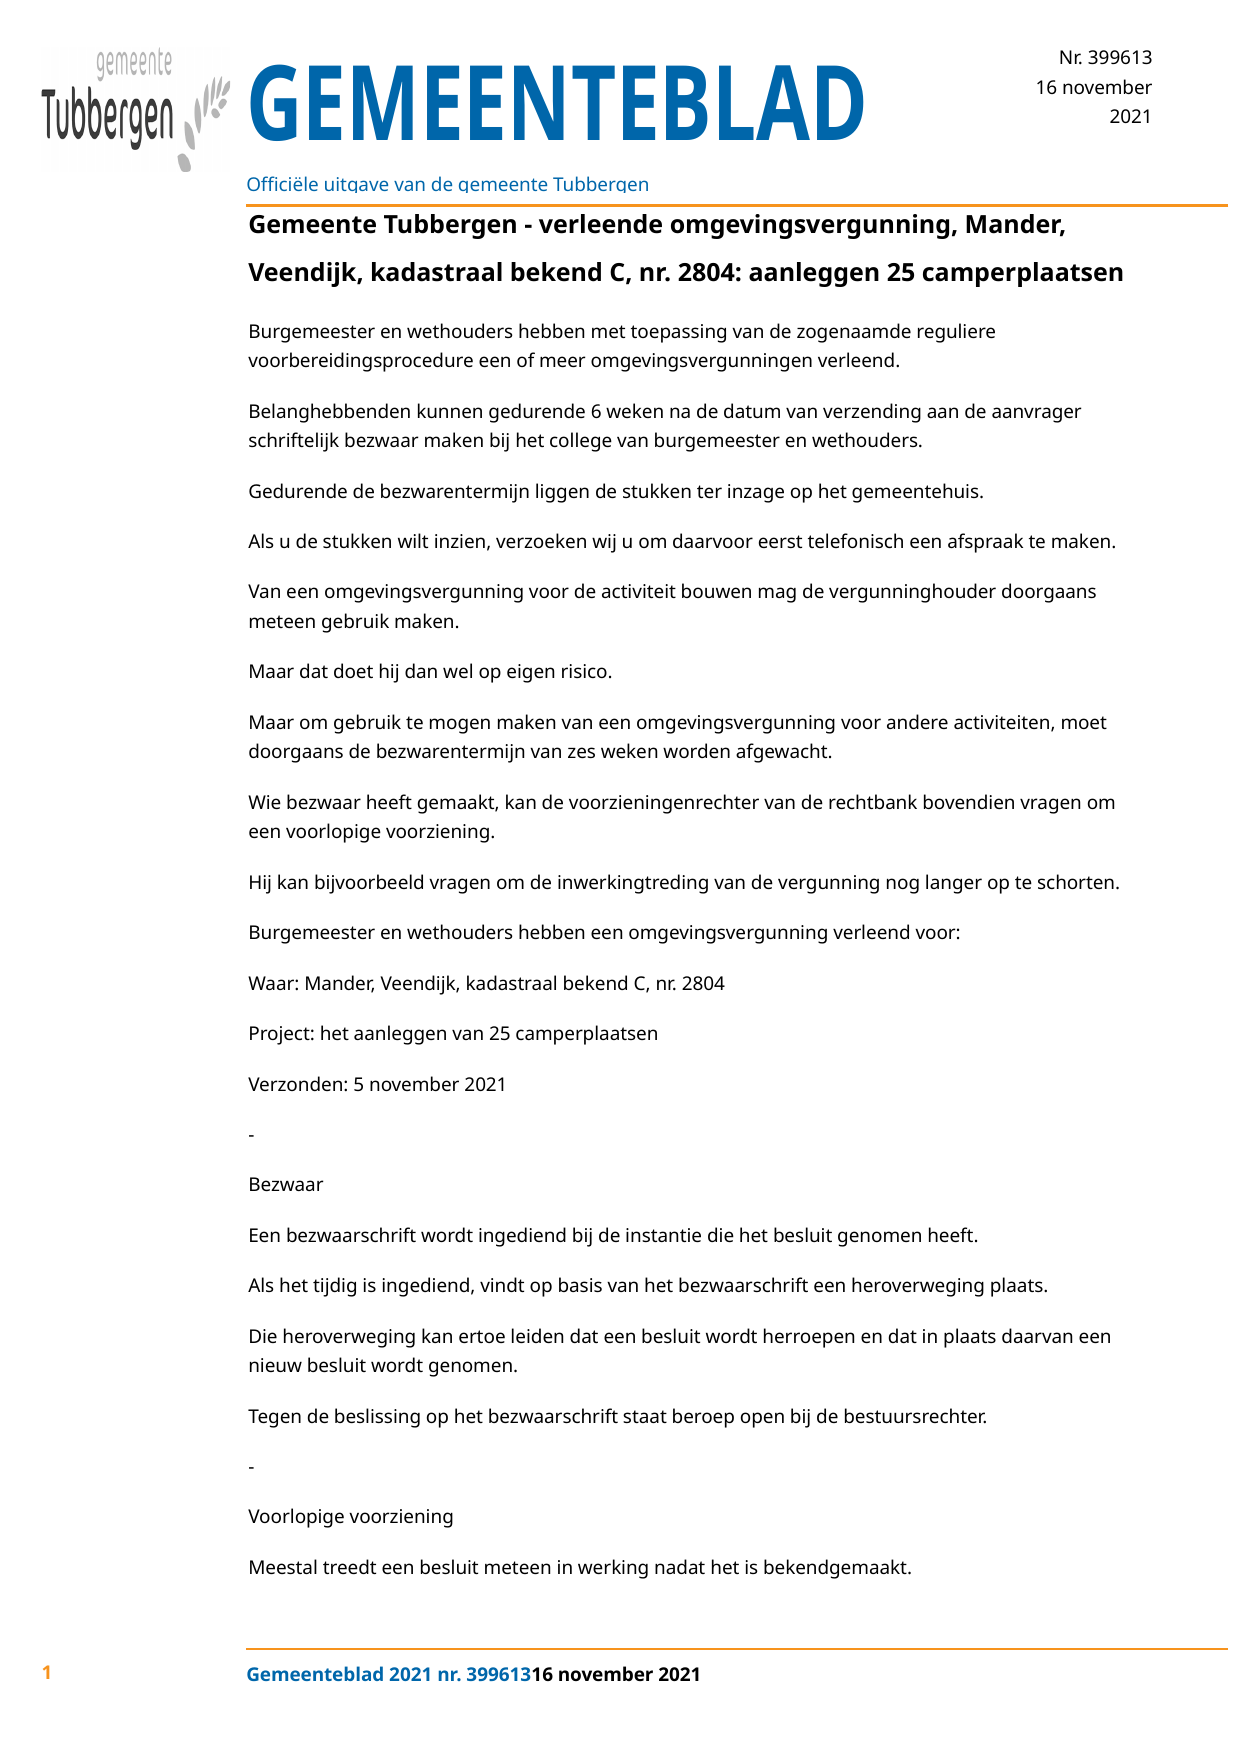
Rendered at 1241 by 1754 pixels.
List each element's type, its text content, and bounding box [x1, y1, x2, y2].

text Belanghebbenden kunnen gedurende 6 weken na de datum van verzending aan de aanvrager schriftelijk bezwaar maken bij het college van burgemeester en wethouders. [248, 398, 1152, 453]
text Gedurende de bezwarentermijn liggen de stukken ter inzage op het gemeentehuis. [248, 478, 1152, 504]
text Waar: Mander, Veendijk, kadastraal bekend C, nr. 2804 [248, 970, 1152, 996]
text Die heroverweging kan ertoe leiden dat een besluit wordt herroepen en dat in plaats daarvan een nieuw besluit wordt genomen. [248, 1323, 1152, 1378]
text Meestal treedt een besluit meteen in werking nadat het is bekendgemaakt. [248, 1554, 1152, 1580]
picture [41, 47, 231, 172]
text Gemeente Tubbergen - verleende omgevingsvergunning, Mander, Veendijk, kadastraal bekend C, nr. 2804: aanleggen 25 camperplaatsen [248, 207, 1152, 288]
text Tegen de beslissing op het bezwaarschrift staat beroep open bij de bestuursrechter. [248, 1403, 1152, 1429]
text Voorlopige voorziening [248, 1504, 1152, 1529]
text Van een omgevingsvergunning voor de activiteit bouwen mag de vergunninghouder doorgaans meteen gebruik maken. [248, 579, 1152, 634]
text - [248, 1121, 1152, 1147]
text Maar om gebruik te mogen maken van een omgevingsvergunning voor andere activiteiten, moet doorgaans de bezwarentermijn van zes weken worden afgewacht. [248, 709, 1152, 764]
text Bezwaar [248, 1172, 1152, 1197]
text Project: het aanleggen van 25 camperplaatsen [248, 1020, 1152, 1046]
text Als het tijdig is ingediend, vindt op basis van het bezwaarschrift een heroverweging plaats. [248, 1272, 1152, 1298]
text Maar dat doet hij dan wel op eigen risico. [248, 659, 1152, 684]
text Als u de stukken wilt inzien, verzoeken wij u om daarvoor eerst telefonisch een afspraak te maken. [248, 528, 1152, 554]
text Verzonden: 5 november 2021 [248, 1071, 1152, 1097]
text Burgemeester en wethouders hebben met toepassing van de zogenaamde reguliere voorbereidingsprocedure een of meer omgevingsvergunningen verleend. [248, 318, 1152, 373]
text Hij kan bijvoorbeeld vragen om de inwerkingtreding van de vergunning nog langer op te schorten. [248, 869, 1152, 895]
text Een bezwaarschrift wordt ingediend bij de instantie die het besluit genomen heeft. [248, 1222, 1152, 1248]
text Wie bezwaar heeft gemaakt, kan de voorzieningenrechter van de rechtbank bovendien vragen om een voorlopige voorziening. [248, 789, 1152, 844]
text - [248, 1453, 1152, 1479]
text Burgemeester en wethouders hebben een omgevingsvergunning verleend voor: [248, 919, 1152, 945]
